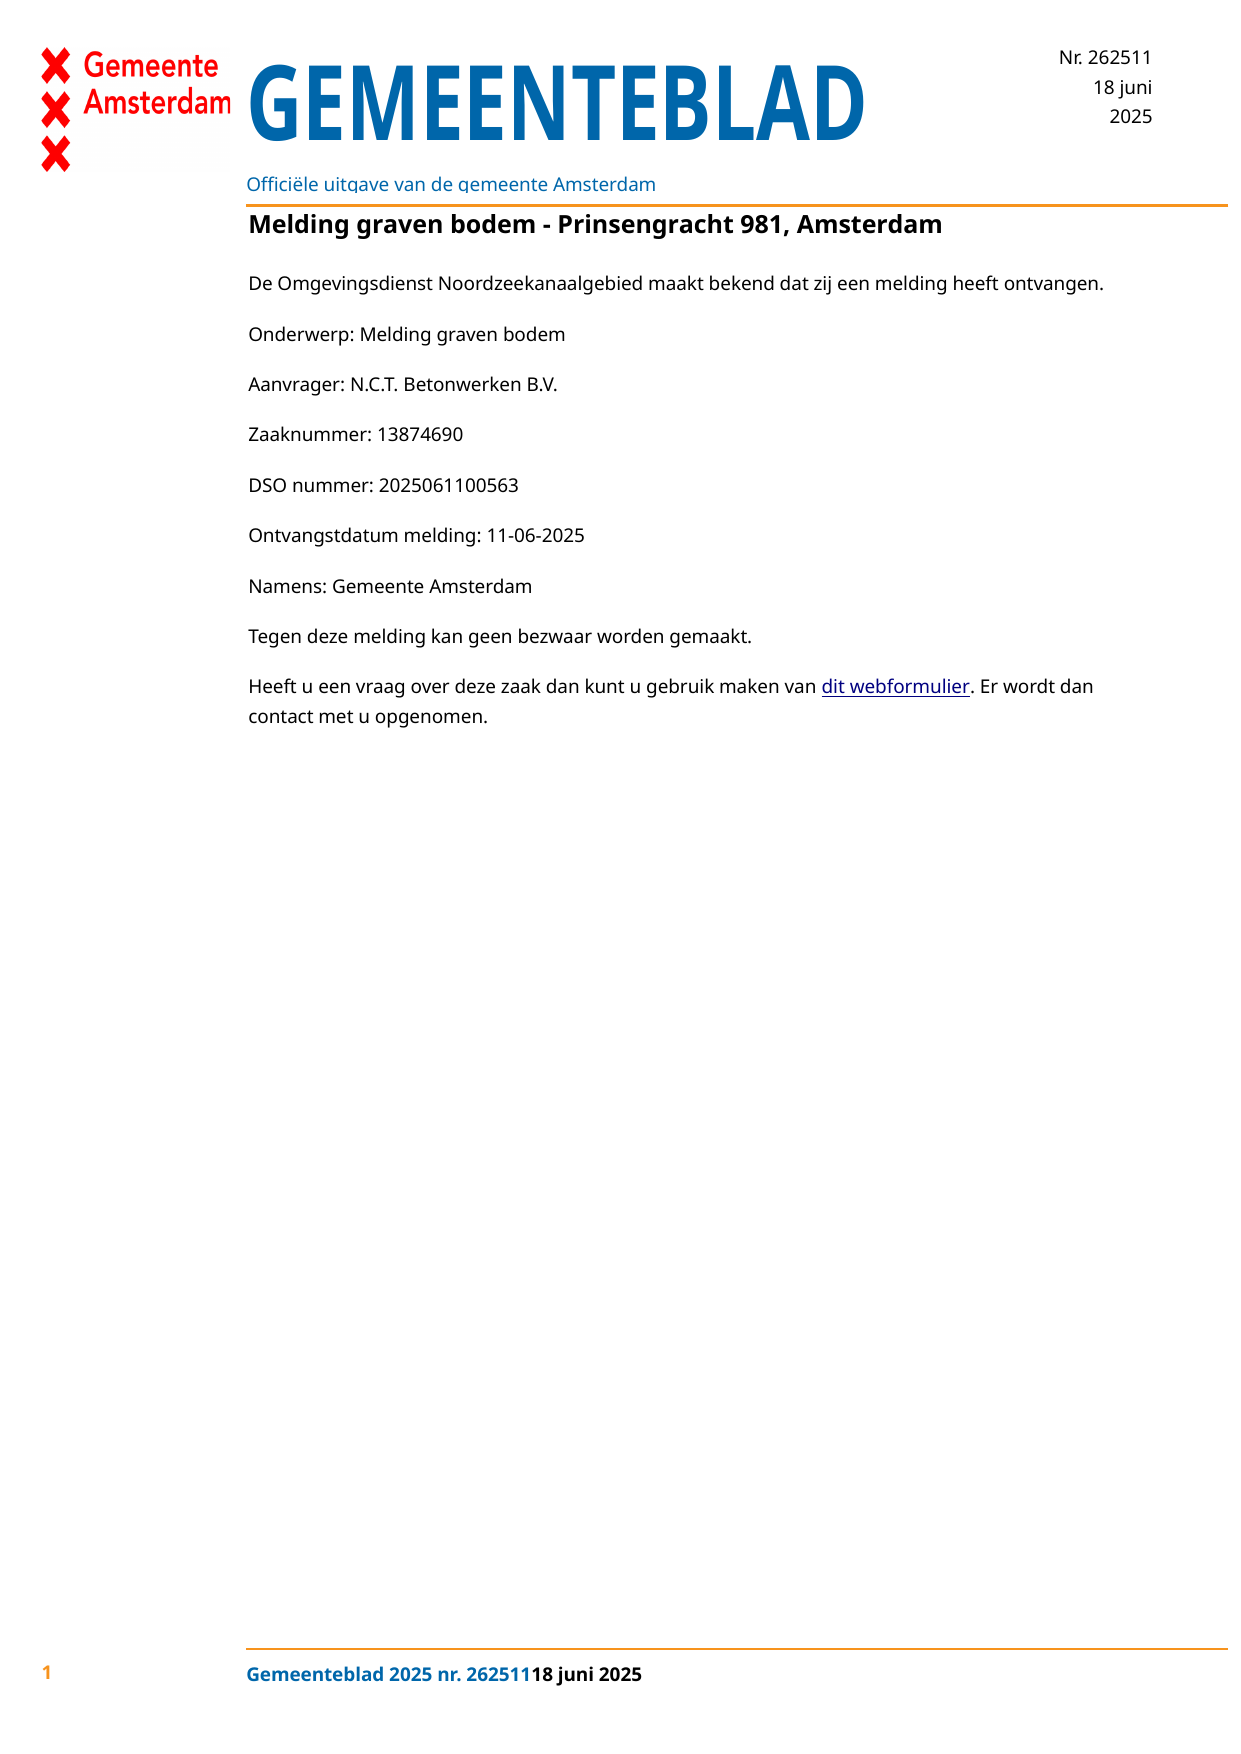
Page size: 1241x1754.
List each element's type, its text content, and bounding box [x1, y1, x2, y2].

text Aanvrager: N.C.T. Betonwerken B.V. [248, 371, 1152, 397]
text DSO nummer: 2025061100563 [248, 472, 1152, 498]
text Zaaknummer: 13874690 [248, 422, 1152, 447]
text Onderwerp: Melding graven bodem [248, 321, 1152, 346]
text Melding graven bodem - Prinsengracht 981, Amsterdam [248, 207, 1152, 241]
picture [41, 47, 231, 172]
text Heeft u een vraag over deze zaak dan kunt u gebruik maken van dit webformulier. Er wordt dan contact met u opgenomen. [248, 674, 1152, 729]
text De Omgevingsdienst Noordzeekanaalgebied maakt bekend dat zij een melding heeft ontvangen. [248, 270, 1152, 296]
text Ontvangstdatum melding: 11-06-2025 [248, 522, 1152, 548]
text Tegen deze melding kan geen bezwaar worden gemaakt. [248, 623, 1152, 649]
text Namens: Gemeente Amsterdam [248, 573, 1152, 598]
